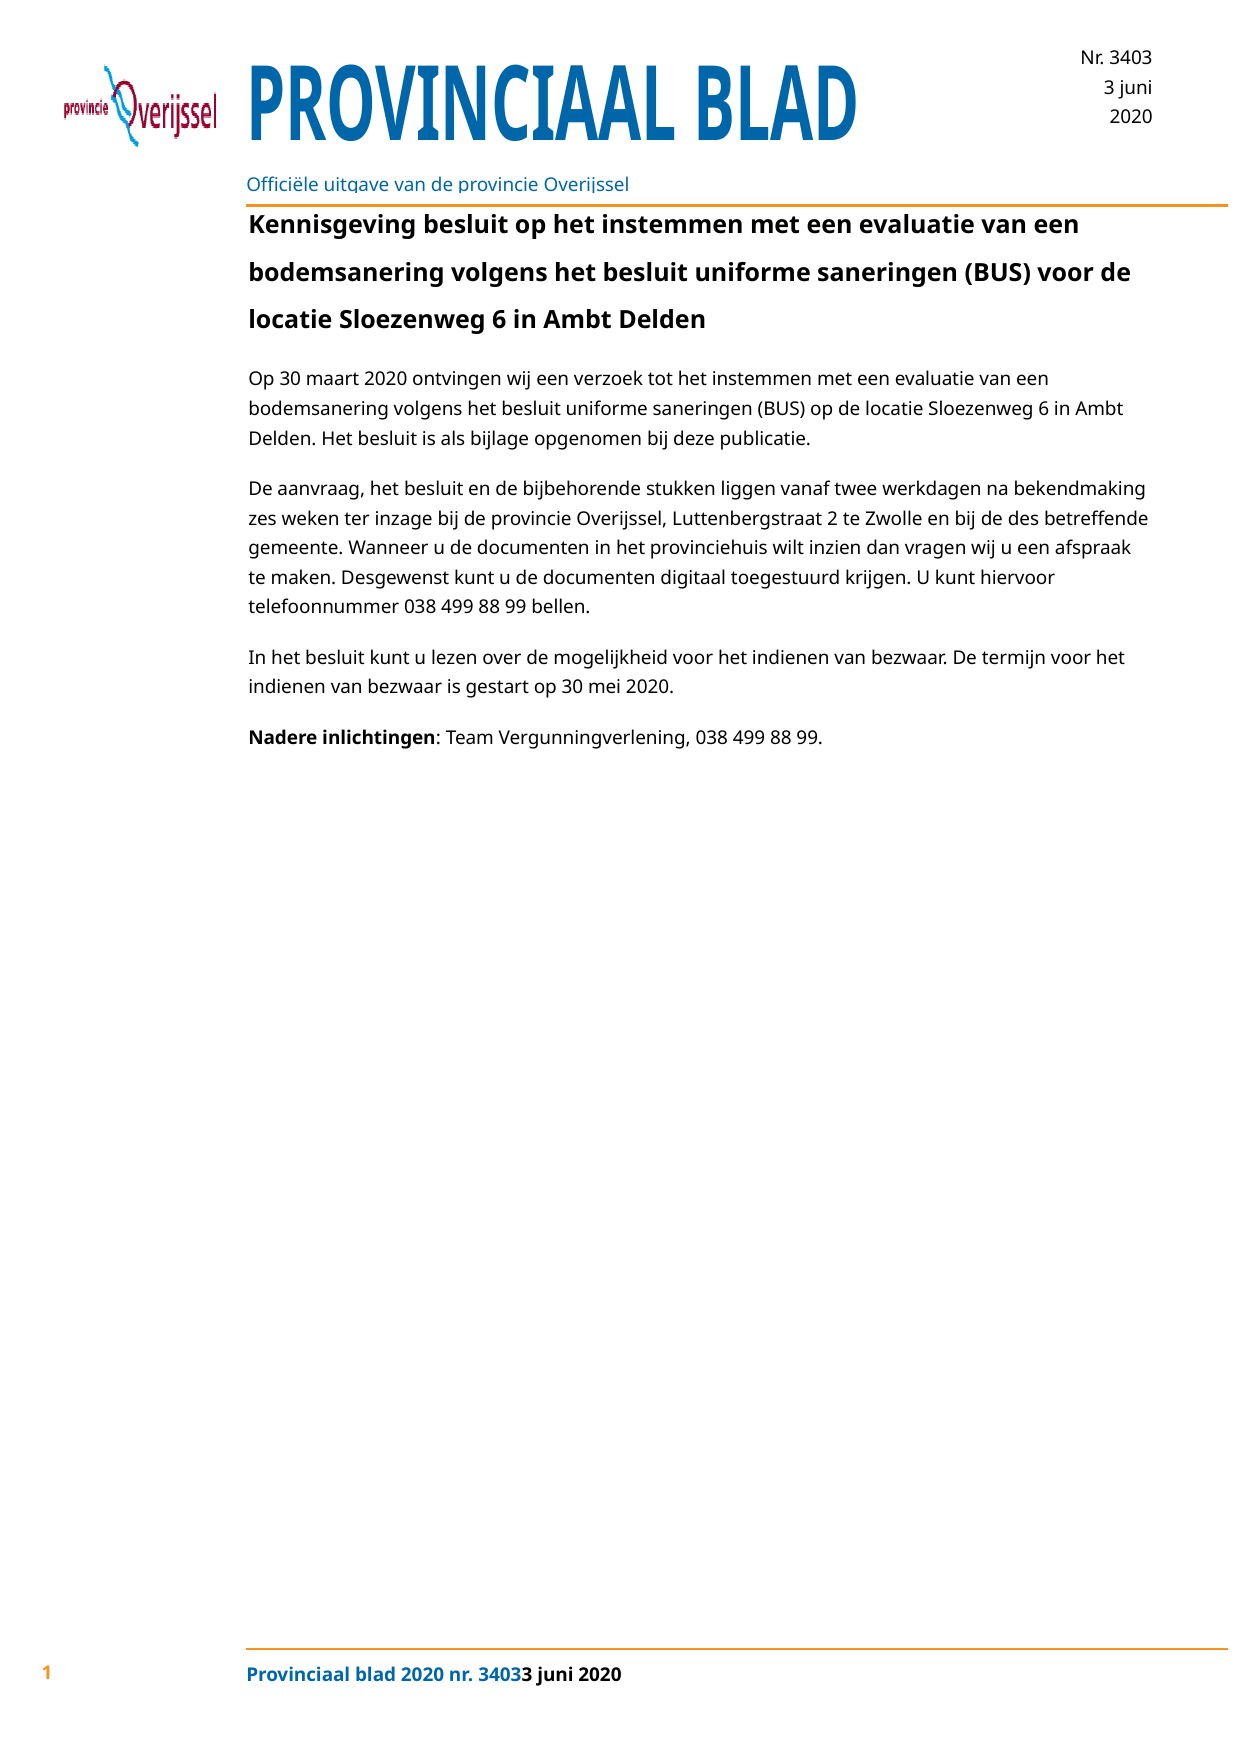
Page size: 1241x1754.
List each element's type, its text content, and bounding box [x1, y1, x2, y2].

text Kennisgeving besluit op het instemmen met een evaluatie van een bodemsanering volgens het besluit uniforme saneringen (BUS) voor de locatie Sloezenweg 6 in Ambt Delden [248, 207, 1152, 336]
picture [41, 47, 231, 172]
text In het besluit kunt u lezen over de mogelijkheid voor het indienen van bezwaar. De termijn voor het indienen van bezwaar is gestart op 30 mei 2020. [248, 644, 1152, 699]
text Op 30 maart 2020 ontvingen wij een verzoek tot het instemmen met een evaluatie van een bodemsanering volgens het besluit uniforme saneringen (BUS) op de locatie Sloezenweg 6 in Ambt Delden. Het besluit is als bijlage opgenomen bij deze publicatie. [248, 366, 1152, 450]
text Nadere inlichtingen: Team Vergunningverlening, 038 499 88 99. [248, 724, 1152, 749]
text De aanvraag, het besluit en de bijbehorende stukken liggen vanaf twee werkdagen na bekendmaking zes weken ter inzage bij de provincie Overijssel, Luttenbergstraat 2 te Zwolle en bij de des betreffende gemeente. Wanneer u de documenten in het provinciehuis wilt inzien dan vragen wij u een afspraak te maken. Desgewenst kunt u de documenten digitaal toegestuurd krijgen. U kunt hiervoor telefoonnummer 038 499 88 99 bellen. [248, 475, 1152, 619]
